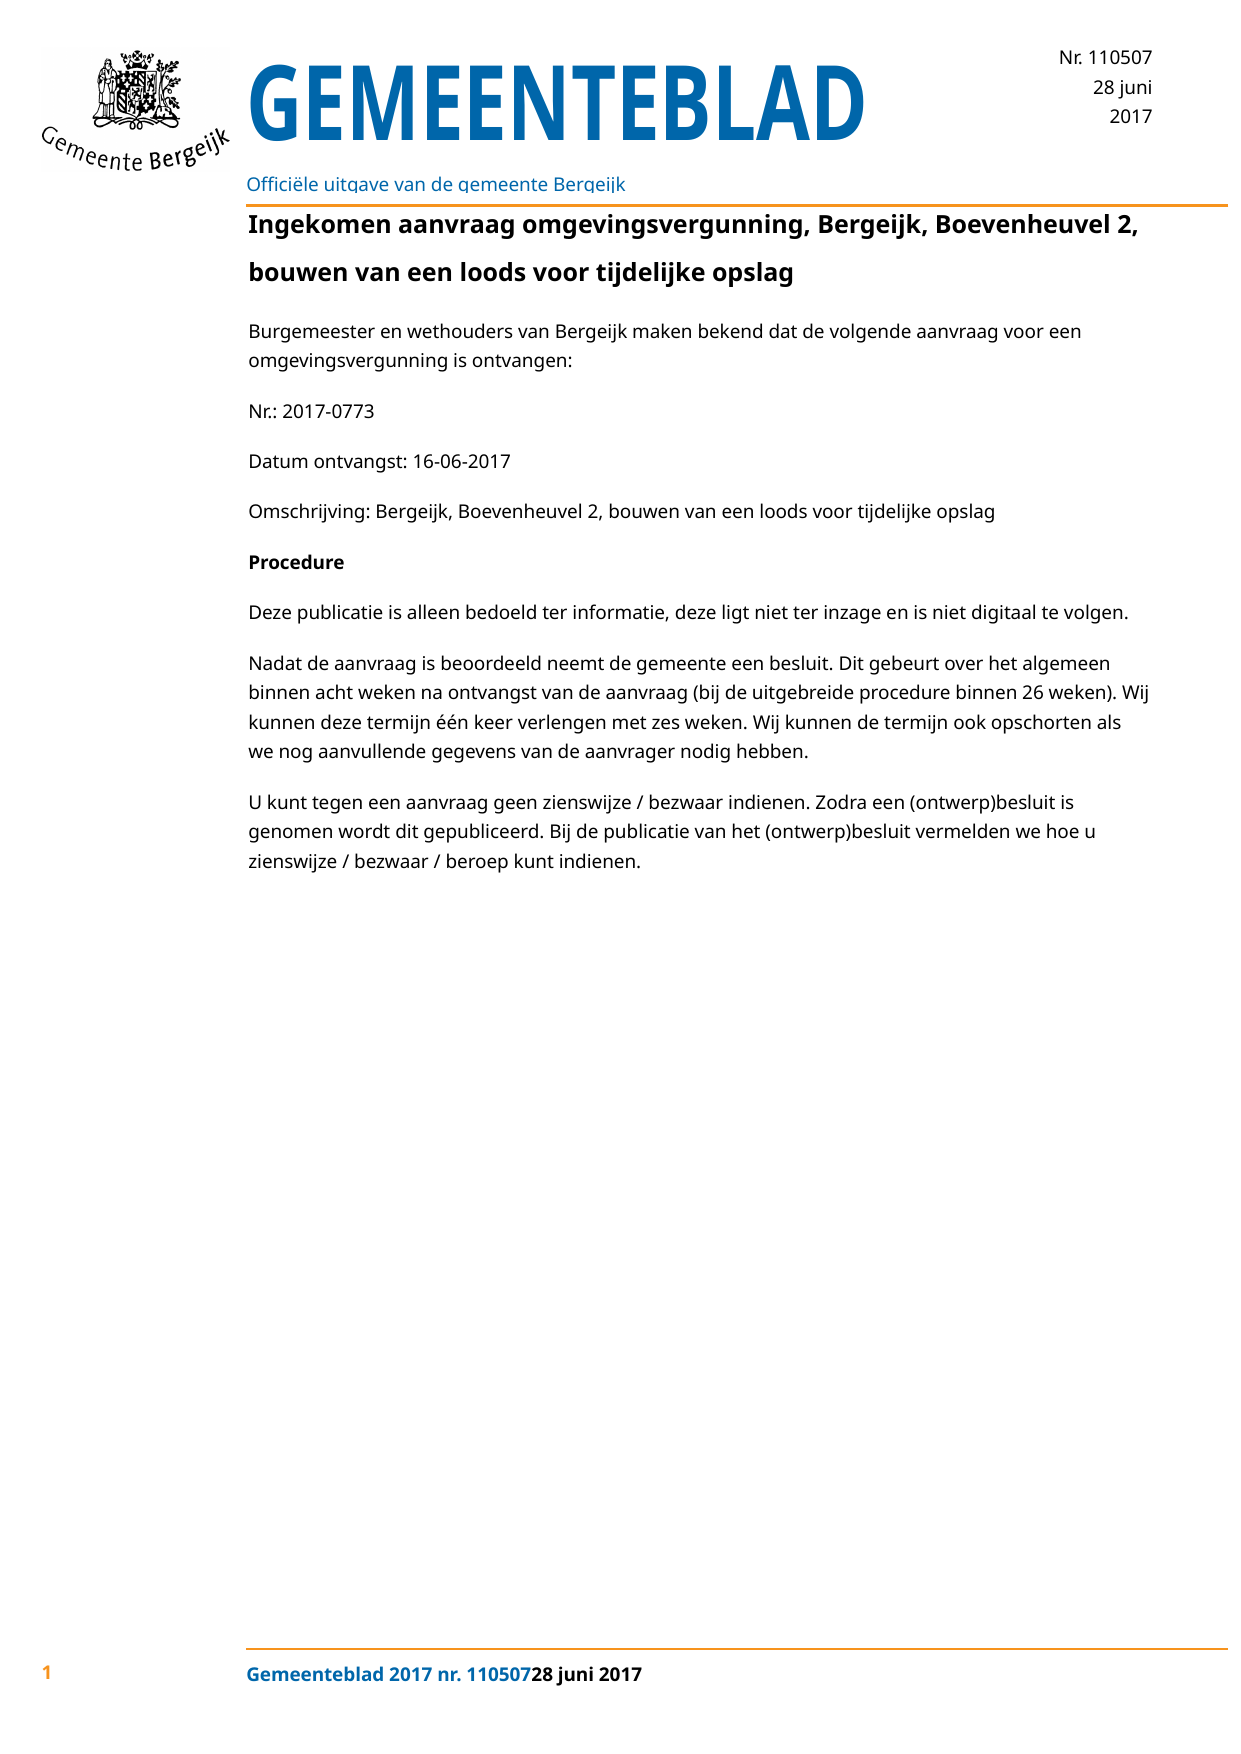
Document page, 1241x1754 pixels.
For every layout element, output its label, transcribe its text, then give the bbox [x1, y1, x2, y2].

text Burgemeester en wethouders van Bergeijk maken bekend dat de volgende aanvraag voor een omgevingsvergunning is ontvangen: [248, 318, 1152, 373]
text Nadat de aanvraag is beoordeeld neemt de gemeente een besluit. Dit gebeurt over het algemeen binnen acht weken na ontvangst van de aanvraag (bij de uitgebreide procedure binnen 26 weken). Wij kunnen deze termijn één keer verlengen met zes weken. Wij kunnen de termijn ook opschorten als we nog aanvullende gegevens van de aanvrager nodig hebben. [248, 650, 1152, 764]
text Datum ontvangst: 16-06-2017 [248, 448, 1152, 474]
text Procedure [248, 549, 1152, 575]
text Deze publicatie is alleen bedoeld ter informatie, deze ligt niet ter inzage en is niet digitaal te volgen. [248, 599, 1152, 625]
picture [41, 47, 231, 172]
text Ingekomen aanvraag omgevingsvergunning, Bergeijk, Boevenheuvel 2, bouwen van een loods voor tijdelijke opslag [248, 207, 1152, 288]
text Nr.: 2017-0773 [248, 398, 1152, 424]
text U kunt tegen een aanvraag geen zienswijze / bezwaar indienen. Zodra een (ontwerp)besluit is genomen wordt dit gepubliceerd. Bij de publicatie van het (ontwerp)besluit vermelden we hoe u zienswijze / bezwaar / beroep kunt indienen. [248, 789, 1152, 874]
text Omschrijving: Bergeijk, Boevenheuvel 2, bouwen van een loods voor tijdelijke opslag [248, 499, 1152, 524]
